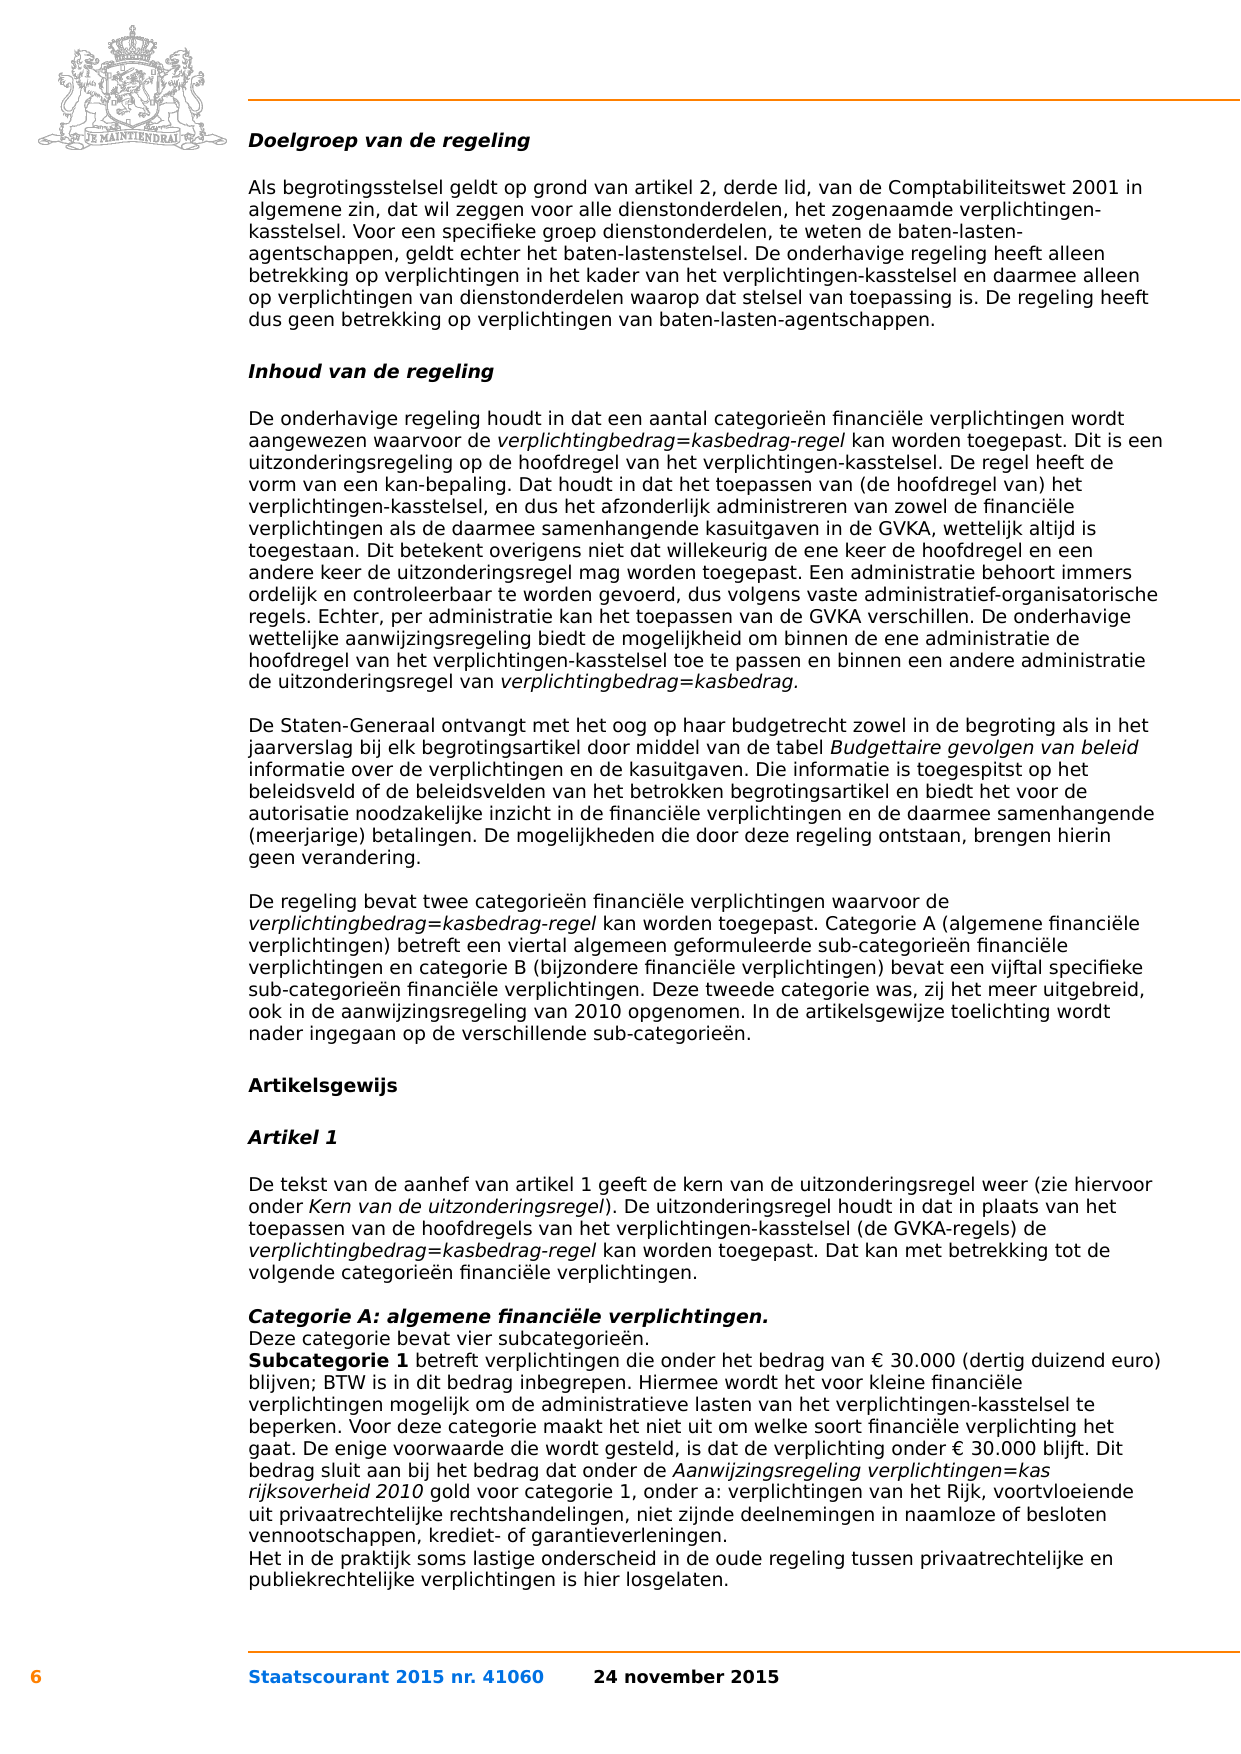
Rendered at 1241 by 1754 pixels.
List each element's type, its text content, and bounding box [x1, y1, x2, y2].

subtitle Doelgroep van de regeling [248, 130, 1163, 152]
text Als begrotingsstelsel geldt op grond van artikel 2, derde lid, van de Comptabiliteitswet 2001 in algemene zin, dat wil zeggen voor alle dienstonderdelen, het zogenaamde verplichtingen-kasstelsel. Voor een specifieke groep dienstonderdelen, te weten de baten-lasten-agentschappen, geldt echter het baten-lastenstelsel. De onderhavige regeling heeft alleen betrekking op verplichtingen in het kader van het verplichtingen-kasstelsel en daarmee alleen op verplichtingen van dienstonderdelen waarop dat stelsel van toepassing is. De regeling heeft dus geen betrekking op verplichtingen van baten-lasten-agentschappen. [248, 177, 1163, 331]
text Subcategorie 1 betreft verplichtingen die onder het bedrag van € 30.000 (dertig duizend euro) blijven; BTW is in dit bedrag inbegrepen. Hiermee wordt het voor kleine financiële verplichtingen mogelijk om de administratieve lasten van het verplichtingen-kasstelsel te beperken. Voor deze categorie maakt het niet uit om welke soort financiële verplichting het gaat. De enige voorwaarde die wordt gesteld, is dat de verplichting onder € 30.000 blijft. Dit bedrag sluit aan bij het bedrag dat onder de Aanwijzingsregeling verplichtingen=kas rijksoverheid 2010 gold voor categorie 1, onder a: verplichtingen van het Rijk, voortvloeiende uit privaatrechtelijke rechtshandelingen, niet zijnde deelnemingen in naamloze of besloten vennootschappen, krediet- of garantieverleningen. [248, 1349, 1163, 1547]
text De Staten-Generaal ontvangt met het oog op haar budgetrecht zowel in de begroting als in het jaarverslag bij elk begrotingsartikel door middel van de tabel Budgettaire gevolgen van beleid informatie over de verplichtingen en de kasuitgaven. Die informatie is toegespitst op het beleidsveld of de beleidsvelden van het betrokken begrotingsartikel en biedt het voor de autorisatie noodzakelijke inzicht in de financiële verplichtingen en de daarmee samenhangende (meerjarige) betalingen. De mogelijkheden die door deze regeling ontstaan, brengen hierin geen verandering. [248, 715, 1163, 869]
text Categorie A: algemene financiële verplichtingen. [248, 1306, 1163, 1328]
subtitle Artikelsgewijs [248, 1075, 1163, 1097]
text Deze categorie bevat vier subcategorieën. [248, 1328, 1163, 1349]
text De tekst van de aanhef van artikel 1 geeft de kern van de uitzonderingsregel weer (zie hiervoor onder Kern van de uitzonderingsregel). De uitzonderingsregel houdt in dat in plaats van het toepassen van de hoofdregels van het verplichtingen-kasstelsel (de GVKA-regels) de verplichtingbedrag=kasbedrag-regel kan worden toegepast. Dat kan met betrekking tot de volgende categorieën financiële verplichtingen. [248, 1174, 1163, 1284]
picture [38, 25, 227, 150]
subtitle Artikel 1 [248, 1127, 1163, 1149]
text De regeling bevat twee categorieën financiële verplichtingen waarvoor de verplichtingbedrag=kasbedrag-regel kan worden toegepast. Categorie A (algemene financiële verplichtingen) betreft een viertal algemeen geformuleerde sub-categorieën financiële verplichtingen en categorie B (bijzondere financiële verplichtingen) bevat een vijftal specifieke sub-categorieën financiële verplichtingen. Deze tweede categorie was, zij het meer uitgebreid, ook in de aanwijzingsregeling van 2010 opgenomen. In de artikelsgewijze toelichting wordt nader ingegaan op de verschillende sub-categorieën. [248, 891, 1163, 1045]
text Het in de praktijk soms lastige onderscheid in de oude regeling tussen privaatrechtelijke en publiekrechtelijke verplichtingen is hier losgelaten. [248, 1547, 1163, 1591]
subtitle Inhoud van de regeling [248, 361, 1163, 383]
text De onderhavige regeling houdt in dat een aantal categorieën financiële verplichtingen wordt aangewezen waarvoor de verplichtingbedrag=kasbedrag-regel kan worden toegepast. Dit is een uitzonderingsregeling op de hoofdregel van het verplichtingen-kasstelsel. De regel heeft de vorm van een kan-bepaling. Dat houdt in dat het toepassen van (de hoofdregel van) het verplichtingen-kasstelsel, en dus het afzonderlijk administreren van zowel de financiële verplichtingen als de daarmee samenhangende kasuitgaven in de GVKA, wettelijk altijd is toegestaan. Dit betekent overigens niet dat willekeurig de ene keer de hoofdregel en een andere keer de uitzonderingsregel mag worden toegepast. Een administratie behoort immers ordelijk en controleerbaar te worden gevoerd, dus volgens vaste administratief-organisatorische regels. Echter, per administratie kan het toepassen van de GVKA verschillen. De onderhavige wettelijke aanwijzingsregeling biedt de mogelijkheid om binnen de ene administratie de hoofdregel van het verplichtingen-kasstelsel toe te passen en binnen een andere administratie de uitzonderingsregel van verplichtingbedrag=kasbedrag. [248, 408, 1163, 693]
